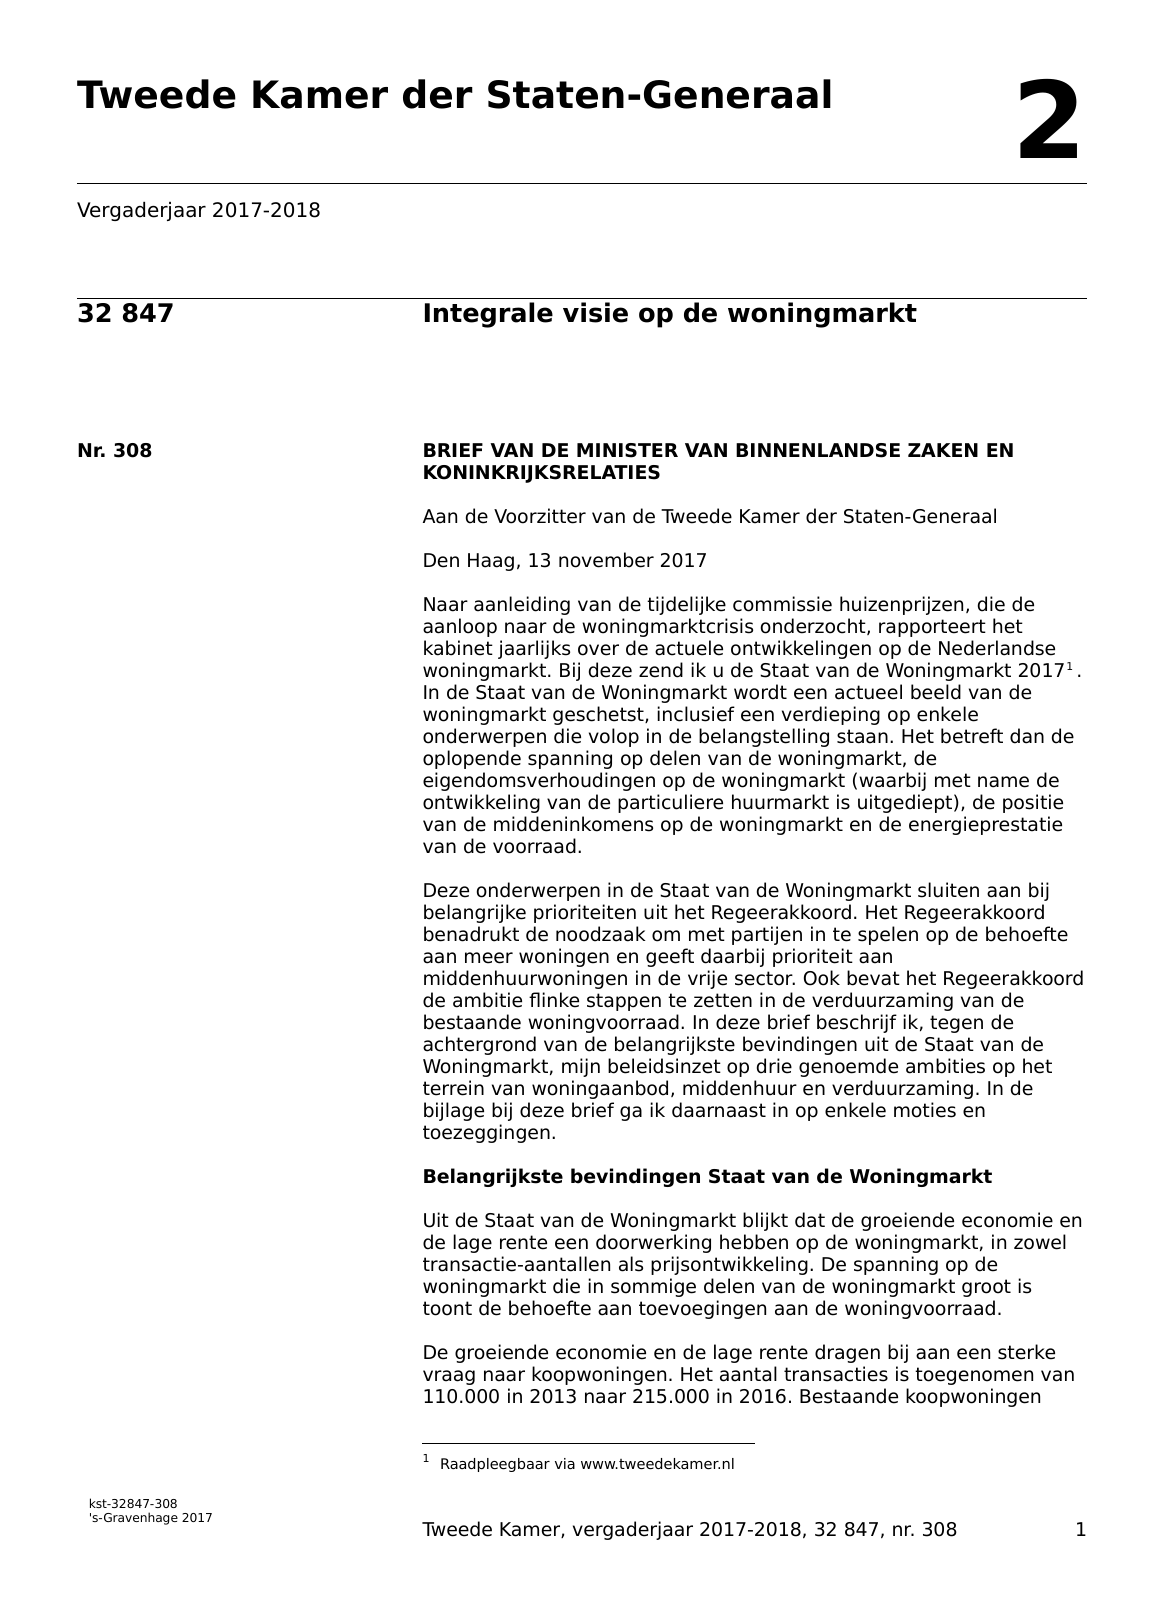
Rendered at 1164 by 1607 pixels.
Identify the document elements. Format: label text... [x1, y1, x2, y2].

text kst-32847-308 [88, 1497, 323, 1511]
text Den Haag, 13 november 2017 [422, 550, 1087, 572]
table_header Tweede Kamer der Staten-Generaal [77, 59, 886, 183]
text Deze onderwerpen in de Staat van de Woningmarkt sluiten aan bij belangrijke prioriteiten uit het Regeerakkoord. Het Regeerakkoord benadrukt de noodzaak om met partijen in te spelen op de behoefte aan meer woningen en geeft daarbij prioriteit aan middenhuurwoningen in de vrije sector. Ook bevat het Regeerakkoord de ambitie flinke stappen te zetten in de verduurzaming van de bestaande woningvoorraad. In deze brief beschrijf ik, tegen de achtergrond van de belangrijkste bevindingen uit de Staat van de Woningmarkt, mijn beleidsinzet op drie genoemde ambities op het terrein van woningaanbod, middenhuur en verduurzaming. In de bijlage bij deze brief ga ik daarnaast in op enkele moties en toezeggingen. [422, 880, 1087, 1144]
subtitle Belangrijkste bevindingen Staat van de Woningmarkt [422, 1166, 1087, 1188]
table_cell Vergaderjaar 2017-2018 [77, 184, 1087, 298]
text Raadpleegbaar via www.tweedekamer.nl [422, 1452, 1087, 1474]
text Uit de Staat van de Woningmarkt blijkt dat de groeiende economie en de lage rente een doorwerking hebben op de woningmarkt, in zowel transactie-aantallen als prijsontwikkeling. De spanning op de woningmarkt die in sommige delen van de woningmarkt groot is toont de behoefte aan toevoegingen aan de woningvoorraad. [422, 1210, 1087, 1320]
text De groeiende economie en de lage rente dragen bij aan een sterke vraag naar koopwoningen. Het aantal transacties is toegenomen van 110.000 in 2013 naar 215.000 in 2016. Bestaande koopwoningen [422, 1342, 1087, 1408]
text 's-Gravenhage 2017 [88, 1511, 323, 1525]
table_header 2 [886, 59, 1087, 183]
subtitle 32 847 Integrale visie op de woningmarkt [77, 299, 1087, 329]
subtitle Nr. 308 BRIEF VAN DE MINISTER VAN BINNENLANDSE ZAKEN EN KONINKRIJKSRELATIES [77, 440, 1087, 484]
text Aan de Voorzitter van de Tweede Kamer der Staten-Generaal [422, 506, 1087, 528]
text Naar aanleiding van de tijdelijke commissie huizenprijzen, die de aanloop naar de woningmarktcrisis onderzocht, rapporteert het kabinet jaarlijks over de actuele ontwikkelingen op de Nederlandse woningmarkt. Bij deze zend ik u de Staat van de Woningmarkt 2017. In de Staat van de Woningmarkt wordt een actueel beeld van de woningmarkt geschetst, inclusief een verdieping op enkele onderwerpen die volop in de belangstelling staan. Het betreft dan de oplopende spanning op delen van de woningmarkt, de eigendomsverhoudingen op de woningmarkt (waarbij met name de ontwikkeling van de particuliere huurmarkt is uitgediept), de positie van de middeninkomens op de woningmarkt en de energieprestatie van de voorraad. [422, 594, 1087, 858]
